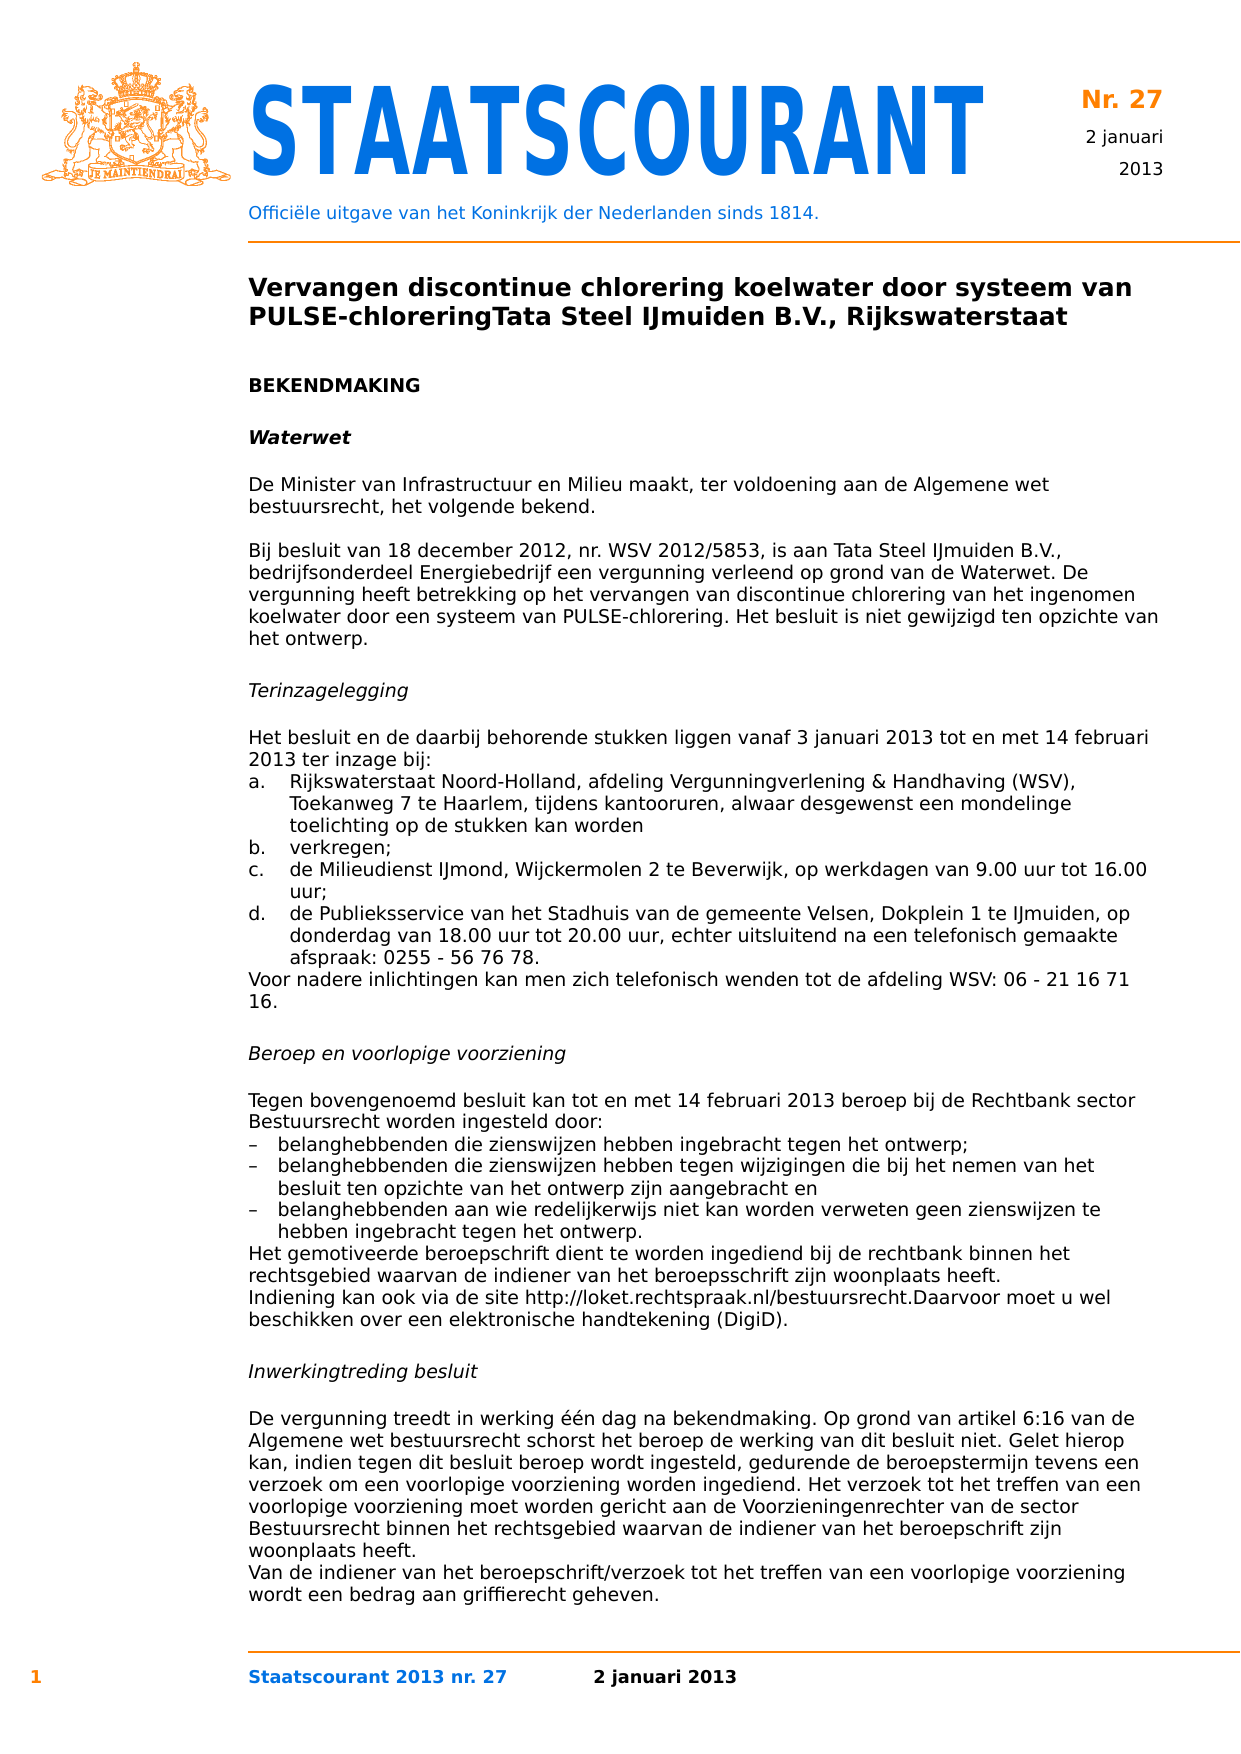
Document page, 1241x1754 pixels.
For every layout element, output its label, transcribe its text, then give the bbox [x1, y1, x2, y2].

picture [41, 62, 231, 186]
text Bij besluit van 18 december 2012, nr. WSV 2012/5853, is aan Tata Steel IJmuiden B.V., bedrijfsonderdeel Energiebedrijf een vergunning verleend op grond van de Waterwet. De vergunning heeft betrekking op het vervangen van discontinue chlorering van het ingenomen koelwater door een systeem van PULSE-chlorering. Het besluit is niet gewijzigd ten opzichte van het ontwerp. [248, 540, 1163, 650]
text De vergunning treedt in werking één dag na bekendmaking. Op grond van artikel 6:16 van de Algemene wet bestuursrecht schorst het beroep de werking van dit besluit niet. Gelet hierop kan, indien tegen dit besluit beroep wordt ingesteld, gedurende de beroepstermijn tevens een verzoek om een voorlopige voorziening worden ingediend. Het verzoek tot het treffen van een voorlopige voorziening moet worden gericht aan de Voorzieningenrechter van de sector Bestuursrecht binnen het rechtsgebied waarvan de indiener van het beroepschrift zijn woonplaats heeft. [248, 1408, 1163, 1562]
table_cell Officiële uitgave van het Koninkrijk der Nederlanden sinds 1814. [248, 203, 1240, 241]
table_header [25, 62, 248, 241]
table_cell 2013 [998, 153, 1240, 203]
text Het gemotiveerde beroepschrift dient te worden ingediend bij de rechtbank binnen het rechtsgebied waarvan de indiener van het beroepsschrift zijn woonplaats heeft. [248, 1243, 1163, 1287]
subtitle Inwerkingtreding besluit [248, 1361, 1163, 1383]
text – belanghebbenden die zienswijzen hebben tegen wijzigingen die bij het nemen van het besluit ten opzichte van het ontwerp zijn aangebracht en [248, 1155, 1163, 1199]
text Van de indiener van het beroepschrift/verzoek tot het treffen van een voorlopige voorziening wordt een bedrag aan griffierecht geheven. [248, 1562, 1163, 1606]
subtitle Waterwet [248, 427, 1163, 449]
subtitle Beroep en voorlopige voorziening [248, 1042, 1163, 1064]
subtitle Vervangen discontinue chlorering koelwater door systeem van PULSE-chloreringTata Steel IJmuiden B.V., Rijkswaterstaat [248, 273, 1163, 331]
subtitle BEKENDMAKING [248, 375, 1163, 397]
text Het besluit en de daarbij behorende stukken liggen vanaf 3 januari 2013 tot en met 14 februari 2013 ter inzage bij: [248, 727, 1163, 771]
text – belanghebbenden aan wie redelijkerwijs niet kan worden verweten geen zienswijzen te hebben ingebracht tegen het ontwerp. [248, 1199, 1163, 1243]
text a. Rijkswaterstaat Noord-Holland, afdeling Vergunningverlening & Handhaving (WSV), Toekanweg 7 te Haarlem, tijdens kantooruren, alwaar desgewenst een mondelinge toelichting op de stukken kan worden [248, 771, 1163, 837]
text – belanghebbenden die zienswijzen hebben ingebracht tegen het ontwerp; [248, 1133, 1163, 1155]
table_header STAATSCOURANT [248, 62, 998, 203]
text b. verkregen; [248, 837, 1163, 859]
text Indiening kan ook via de site http://loket.rechtspraak.nl/bestuursrecht.Daarvoor moet u wel beschikken over een elektronische handtekening (DigiD). [248, 1287, 1163, 1331]
text c. de Milieudienst IJmond, Wijckermolen 2 te Beverwijk, op werkdagen van 9.00 uur tot 16.00 uur; [248, 859, 1163, 903]
table_header Nr. 27 [998, 62, 1240, 121]
subtitle Terinzagelegging [248, 680, 1163, 702]
text Tegen bovengenoemd besluit kan tot en met 14 februari 2013 beroep bij de Rechtbank sector Bestuursrecht worden ingesteld door: [248, 1089, 1163, 1133]
text d. de Publieksservice van het Stadhuis van de gemeente Velsen, Dokplein 1 te IJmuiden, op donderdag van 18.00 uur tot 20.00 uur, echter uitsluitend na een telefonisch gemaakte afspraak: 0255 - 56 76 78. [248, 903, 1163, 968]
text Voor nadere inlichtingen kan men zich telefonisch wenden tot de afdeling WSV: 06 - 21 16 71 16. [248, 968, 1163, 1012]
table_cell 2 januari [998, 121, 1240, 153]
text De Minister van Infrastructuur en Milieu maakt, ter voldoening aan de Algemene wet bestuursrecht, het volgende bekend. [248, 474, 1163, 518]
